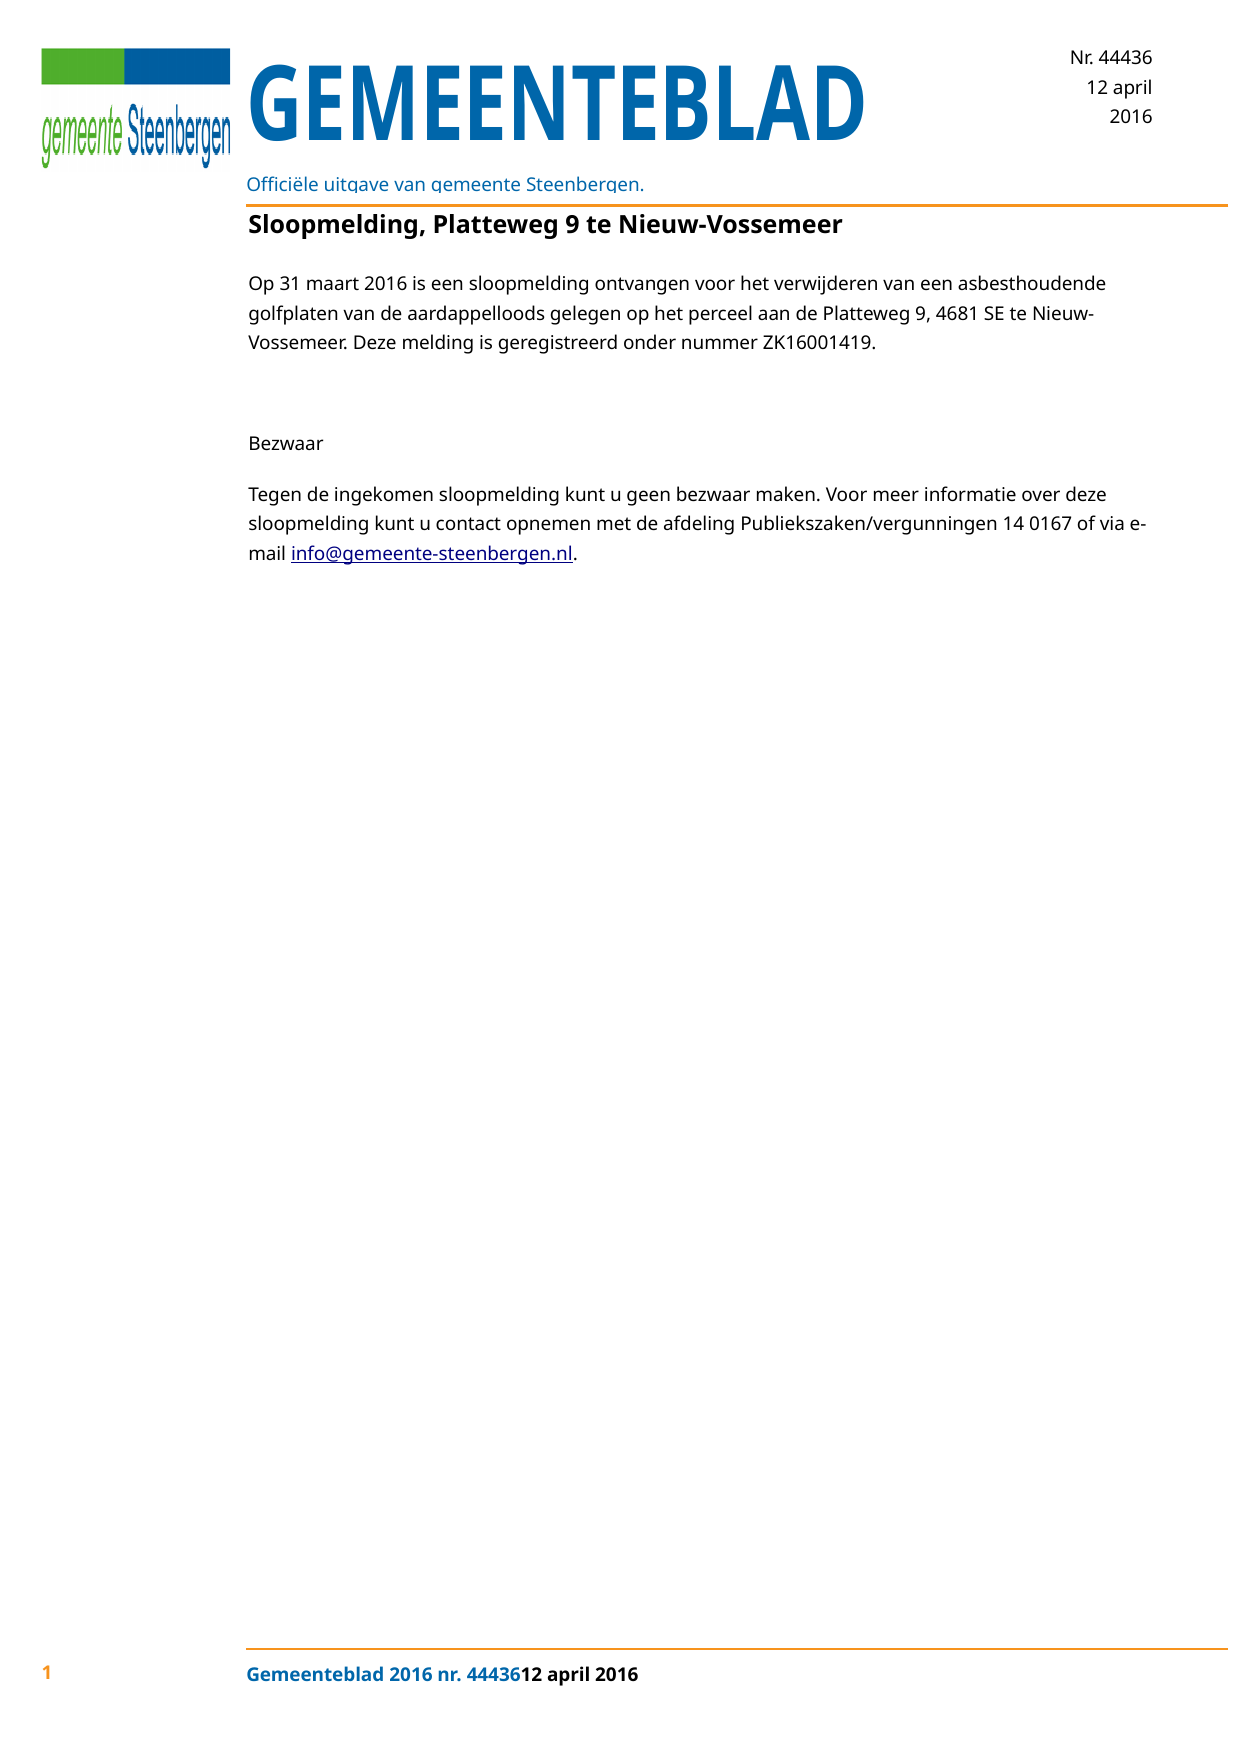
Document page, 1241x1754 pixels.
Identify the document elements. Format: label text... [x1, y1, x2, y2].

text Op 31 maart 2016 is een sloopmelding ontvangen voor het verwijderen van een asbesthoudende golfplaten van de aardappelloods gelegen op het perceel aan de Platteweg 9, 4681 SE te Nieuw-Vossemeer. Deze melding is geregistreerd onder nummer ZK16001419. [248, 270, 1152, 355]
text Bezwaar [248, 430, 1152, 456]
text Sloopmelding, Platteweg 9 te Nieuw-Vossemeer [248, 207, 1152, 241]
text Tegen de ingekomen sloopmelding kunt u geen bezwaar maken. Voor meer informatie over deze sloopmelding kunt u contact opnemen met de afdeling Publiekszaken/vergunningen 14 0167 of via e-mail info@gemeente-steenbergen.nl. [248, 481, 1152, 566]
picture [41, 47, 231, 172]
